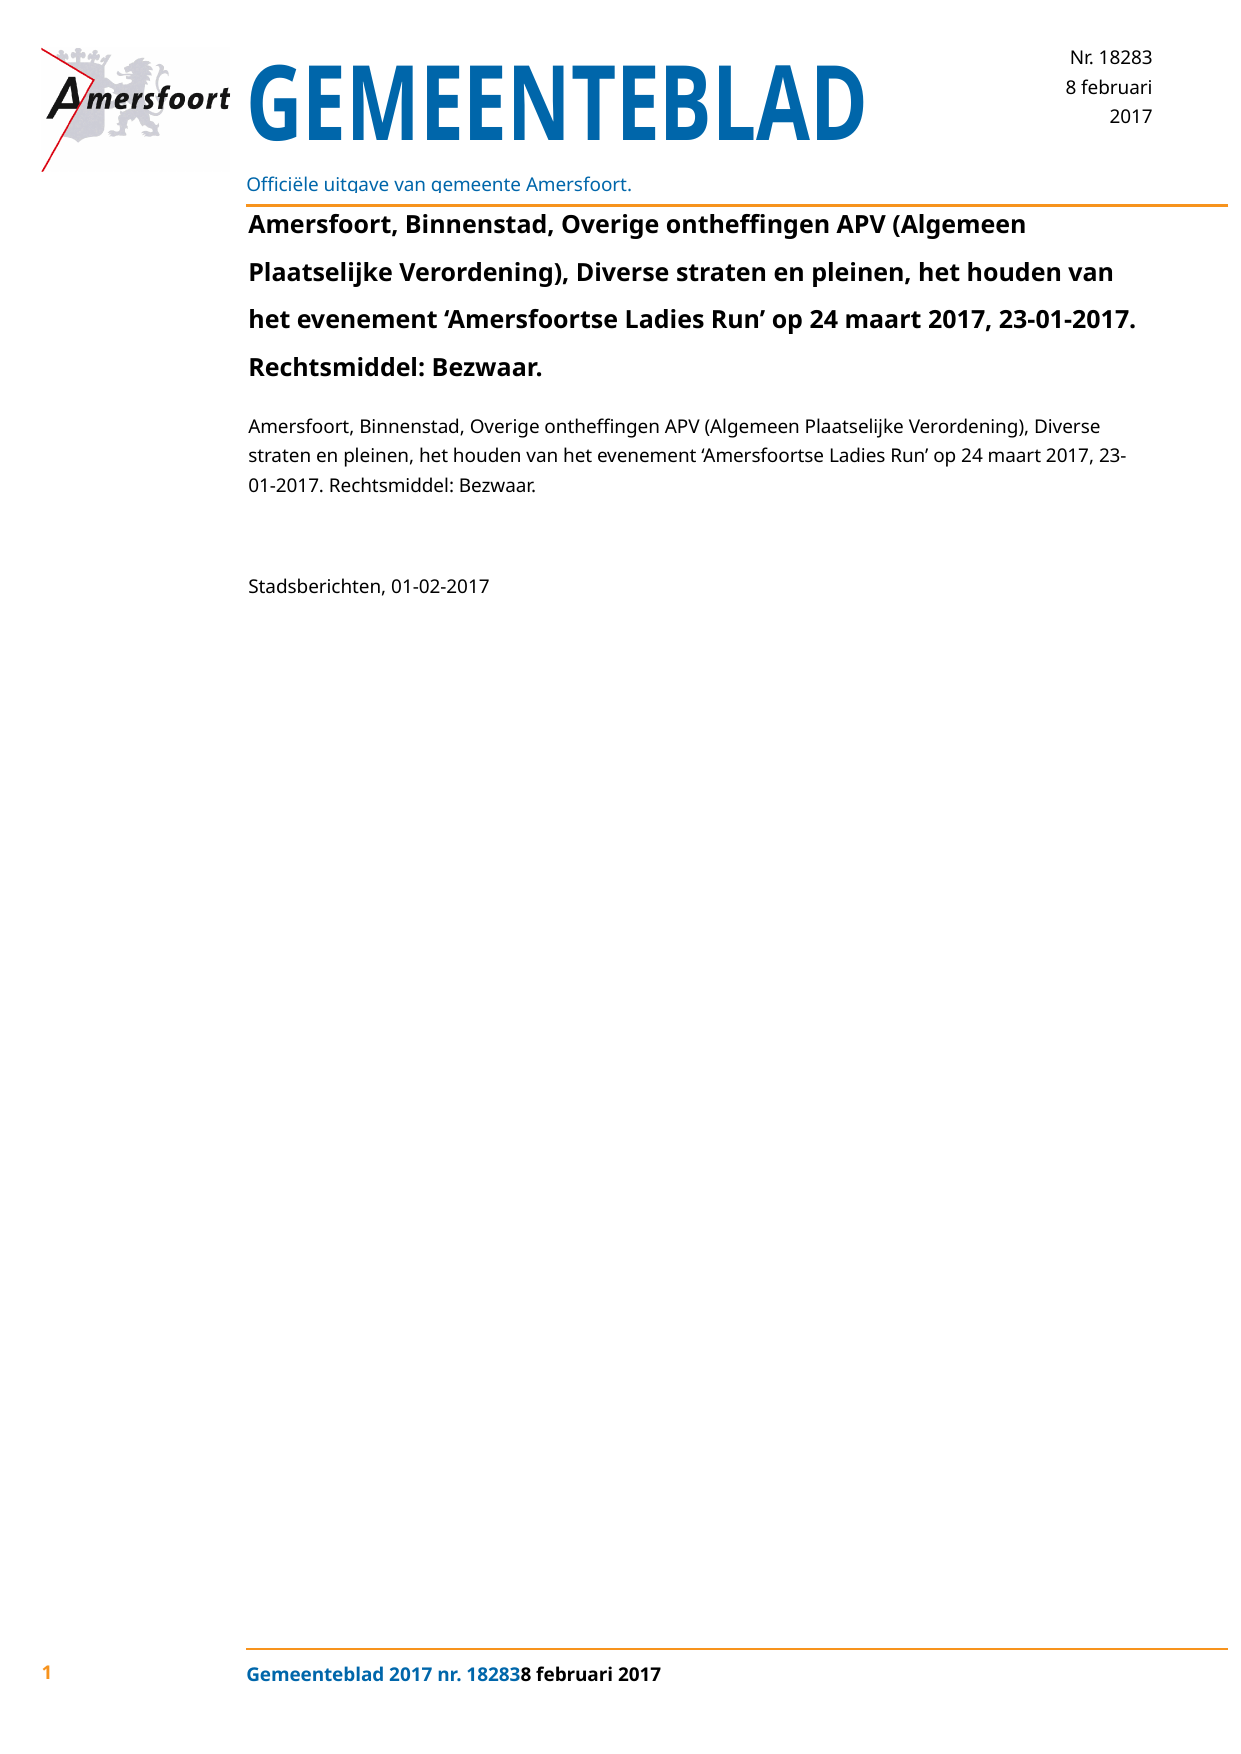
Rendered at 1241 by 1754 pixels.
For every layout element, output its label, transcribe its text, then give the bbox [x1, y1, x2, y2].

text Stadsberichten, 01-02-2017 [248, 573, 1152, 599]
picture [41, 47, 231, 172]
text Amersfoort, Binnenstad, Overige ontheffingen APV (Algemeen Plaatselijke Verordening), Diverse straten en pleinen, het houden van het evenement ‘Amersfoortse Ladies Run’ op 24 maart 2017, 23-01-2017. Rechtsmiddel: Bezwaar. [248, 413, 1152, 498]
text Amersfoort, Binnenstad, Overige ontheffingen APV (Algemeen Plaatselijke Verordening), Diverse straten en pleinen, het houden van het evenement ‘Amersfoortse Ladies Run’ op 24 maart 2017, 23-01-2017. Rechtsmiddel: Bezwaar. [248, 207, 1152, 384]
